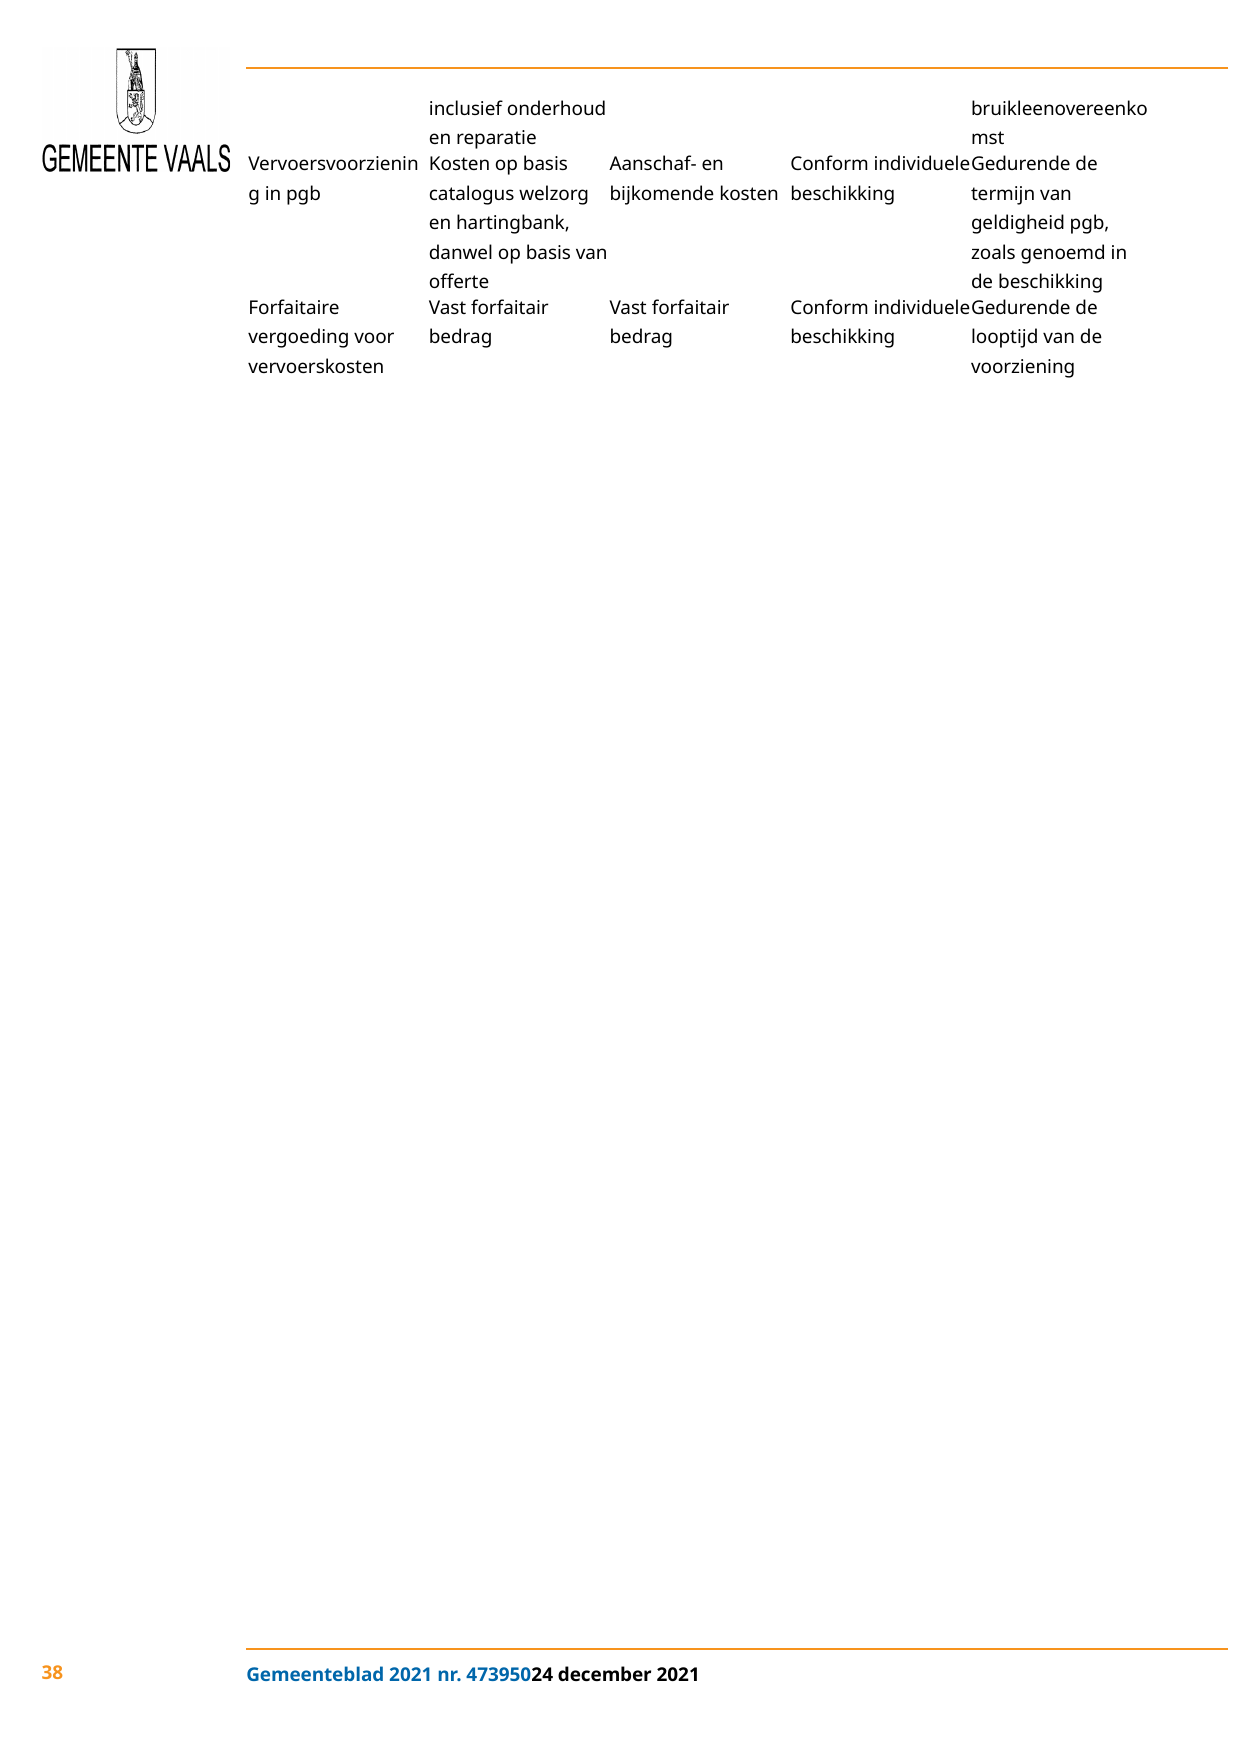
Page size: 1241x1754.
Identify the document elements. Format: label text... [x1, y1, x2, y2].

table_cell [790, 95, 971, 150]
table_cell Kosten op basis catalogus welzorg en hartingbank, danwel op basis van offerte [429, 150, 609, 294]
table_cell Gedurende de termijn van geldigheid pgb, zoals genoemd in de beschikking [971, 150, 1152, 294]
table_cell Vervoersvoorziening in pgb [248, 150, 429, 294]
picture [41, 47, 231, 172]
table_cell Aanschaf- en bijkomende kosten [609, 150, 790, 294]
table_cell Forfaitaire vergoeding voor vervoerskosten [248, 294, 429, 379]
table_cell Conform individuele beschikking [790, 294, 971, 379]
table_cell bruikleenovereenkomst [971, 95, 1152, 150]
table_cell Vast forfaitair bedrag [609, 294, 790, 379]
table_cell Gedurende de looptijd van de voorziening [971, 294, 1152, 379]
table_cell Conform individuele beschikking [790, 150, 971, 294]
table_cell inclusief onderhoud en reparatie [429, 95, 609, 150]
table_cell [609, 95, 790, 150]
table_cell [248, 95, 429, 150]
table_cell Vast forfaitair bedrag [429, 294, 609, 379]
